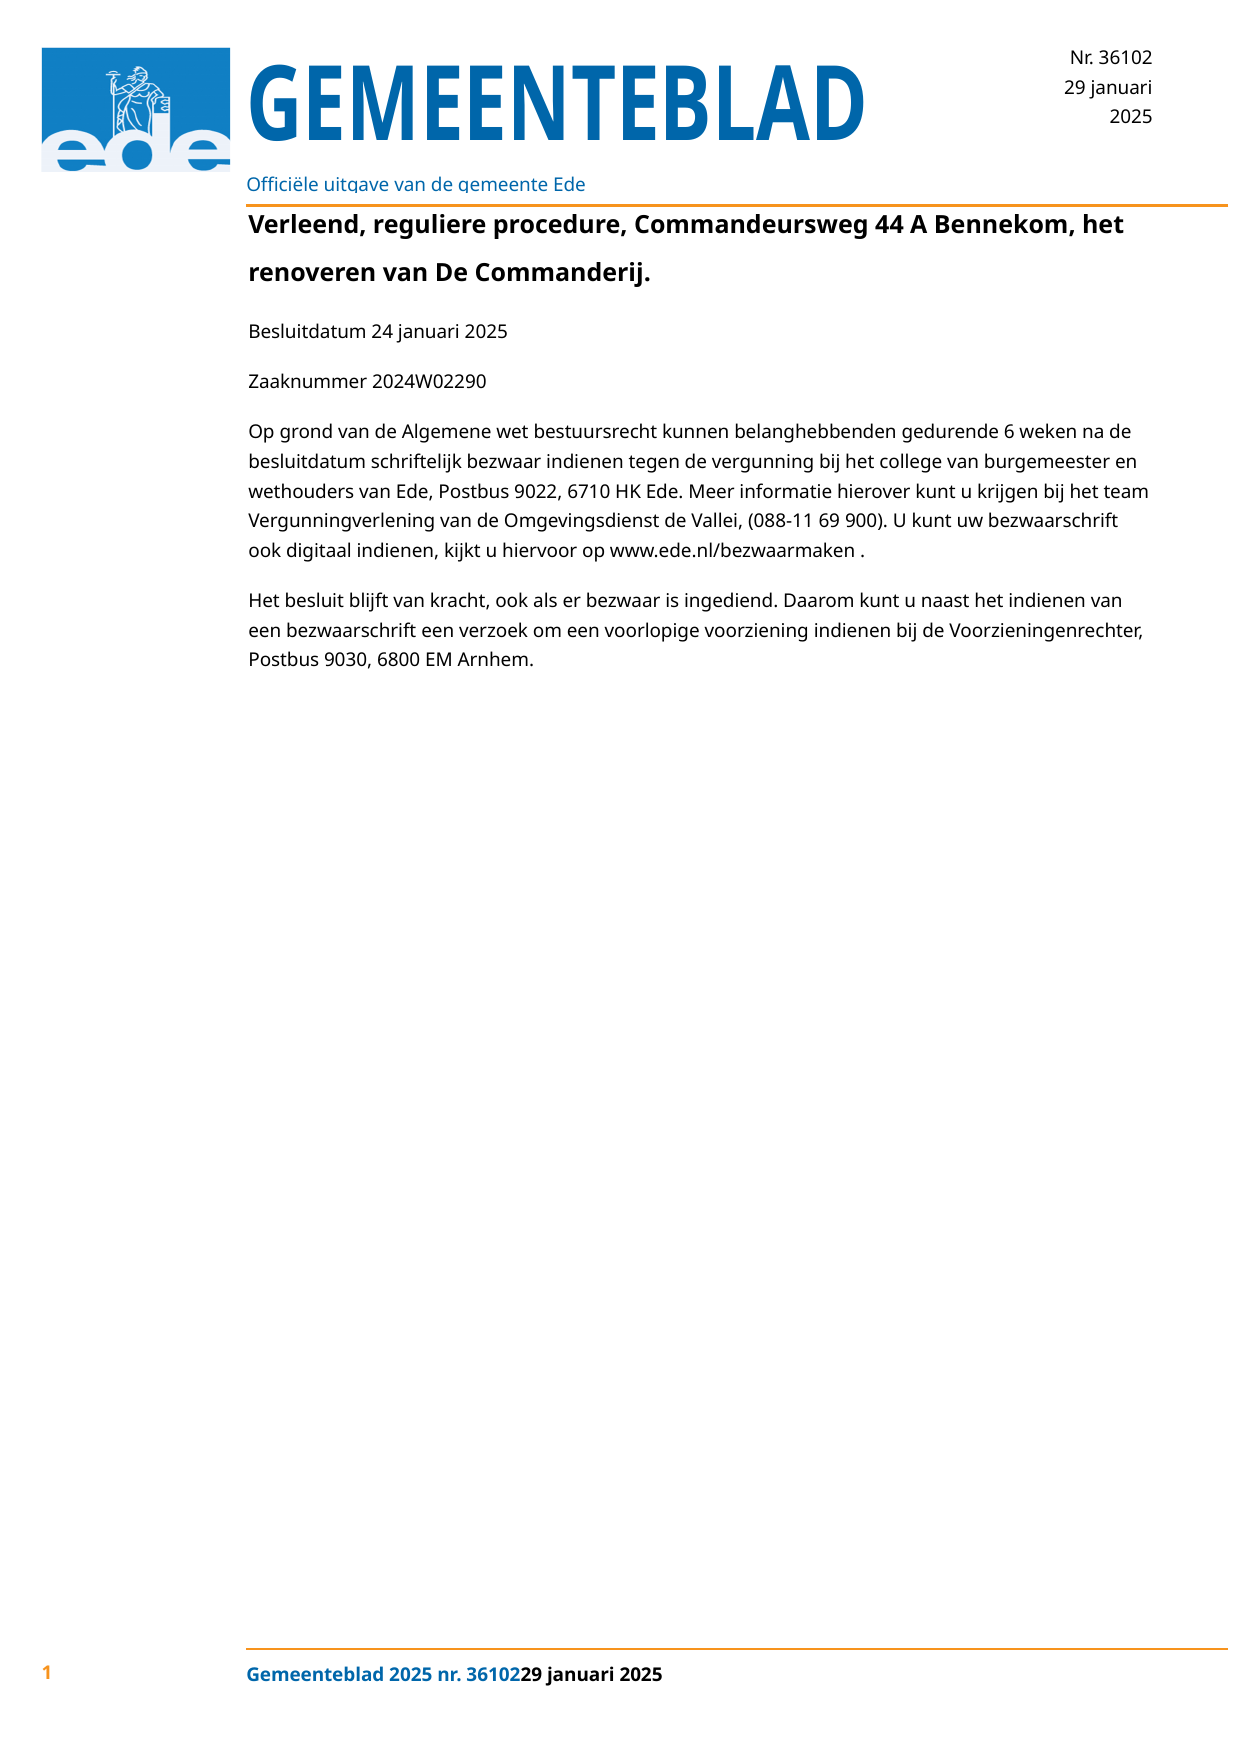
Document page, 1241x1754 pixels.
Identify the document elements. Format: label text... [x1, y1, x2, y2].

text Zaaknummer 2024W02290 [248, 368, 1152, 394]
text Het besluit blijft van kracht, ook als er bezwaar is ingediend. Daarom kunt u naast het indienen van een bezwaarschrift een verzoek om een voorlopige voorziening indienen bij de Voorzieningenrechter, Postbus 9030, 6800 EM Arnhem. [248, 587, 1152, 672]
text Besluitdatum 24 januari 2025 [248, 318, 1152, 344]
text Op grond van de Algemene wet bestuursrecht kunnen belanghebbenden gedurende 6 weken na de besluitdatum schriftelijk bezwaar indienen tegen de vergunning bij het college van burgemeester en wethouders van Ede, Postbus 9022, 6710 HK Ede. Meer informatie hierover kunt u krijgen bij het team Vergunningverlening van de Omgevingsdienst de Vallei, (088-11 69 900). U kunt uw bezwaarschrift ook digitaal indienen, kijkt u hiervoor op www.ede.nl/bezwaarmaken . [248, 419, 1152, 563]
picture [41, 47, 231, 172]
text Verleend, reguliere procedure, Commandeursweg 44 A Bennekom, het renoveren van De Commanderij. [248, 207, 1152, 288]
